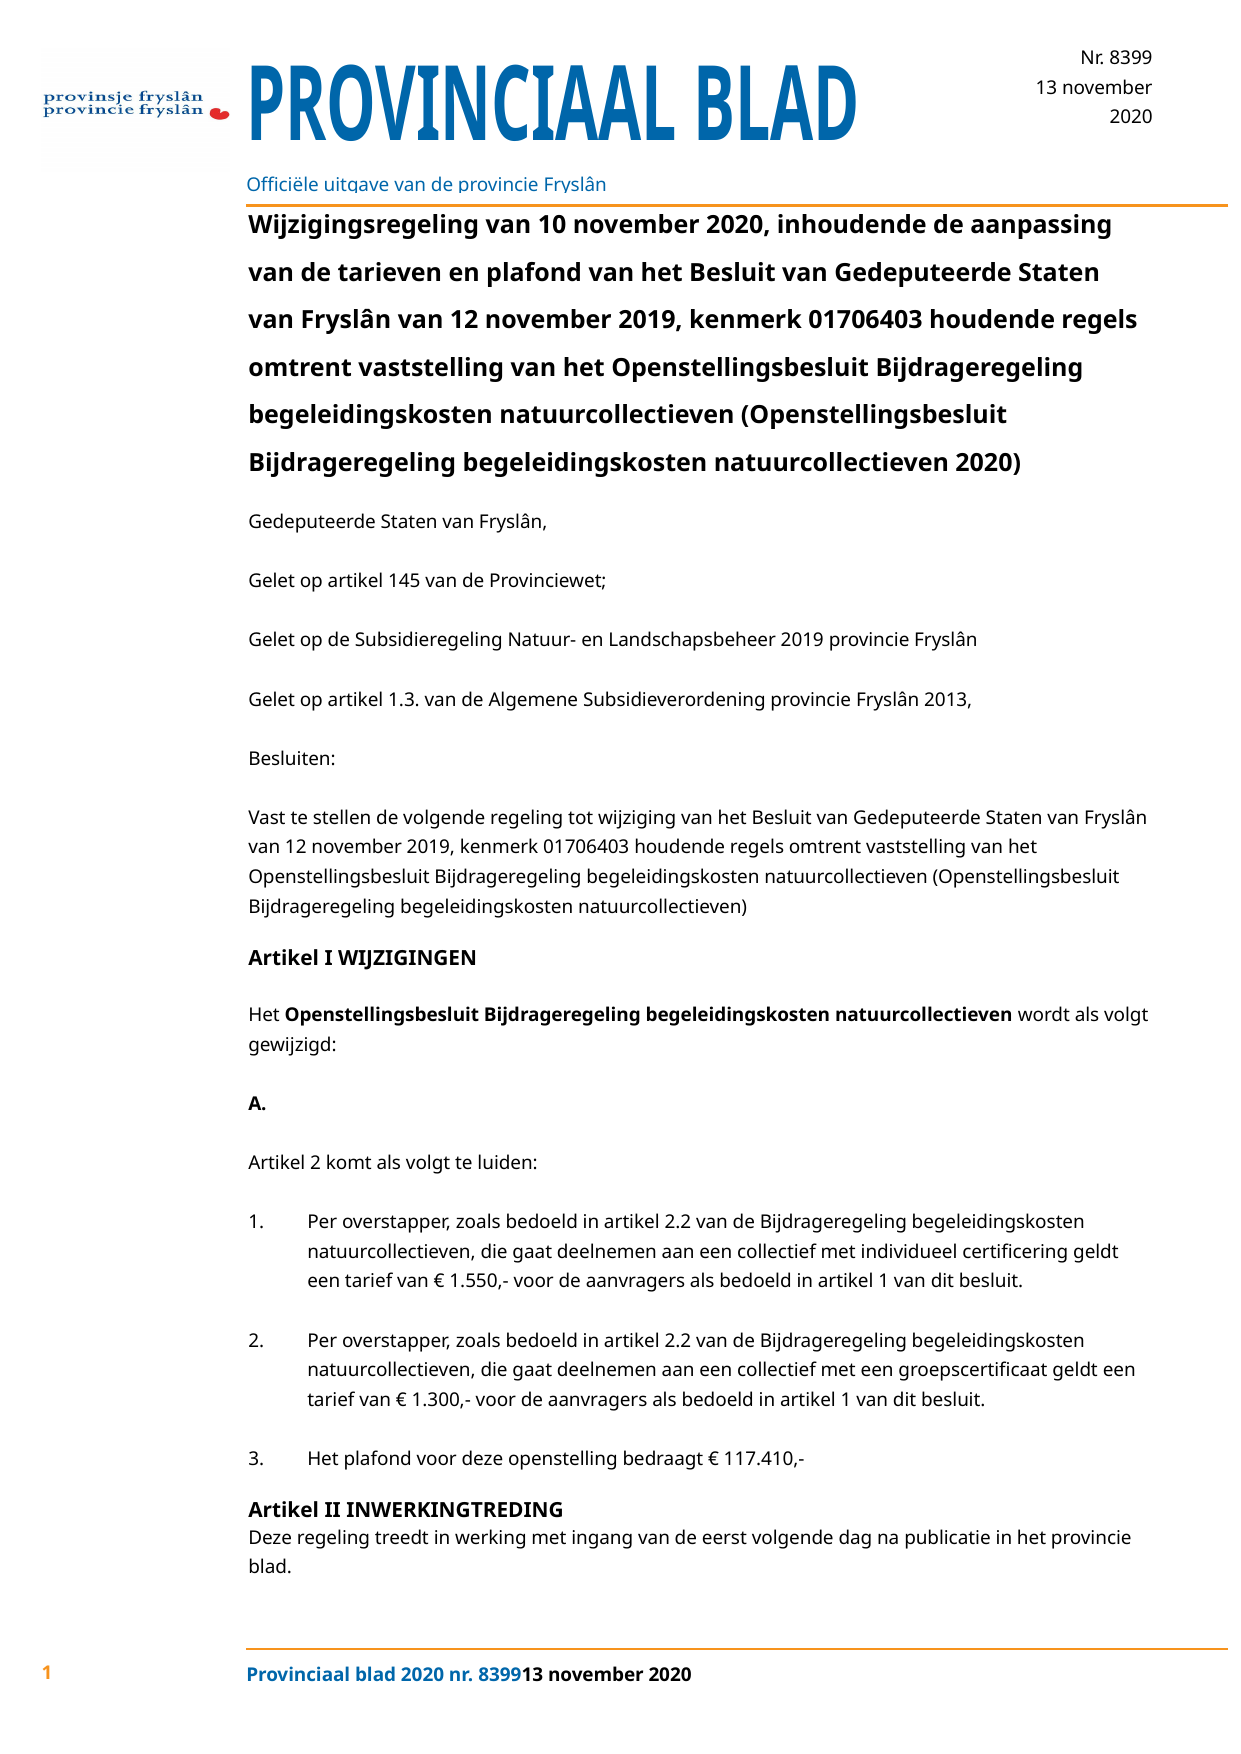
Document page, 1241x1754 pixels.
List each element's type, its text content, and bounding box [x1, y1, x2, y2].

text Vast te stellen de volgende regeling tot wijziging van het Besluit van Gedeputeerde Staten van Fryslân van 12 november 2019, kenmerk 01706403 houdende regels omtrent vaststelling van het Openstellingsbesluit Bijdrageregeling begeleidingskosten natuurcollectieven (Openstellingsbesluit Bijdrageregeling begeleidingskosten natuurcollectieven) [248, 804, 1152, 919]
text Gelet op artikel 145 van de Provinciewet; [248, 567, 1152, 593]
text Artikel 2 komt als volgt te luiden: [248, 1149, 1152, 1175]
list Per overstapper, zoals bedoeld in artikel 2.2 van de Bijdrageregeling begeleidingskosten natuurcollectieven, die gaat deelnemen aan een collectief met een groepscertificaat geldt een tarief van € 1.300,- voor de aanvragers als bedoeld in artikel 1 van dit besluit. [248, 1327, 1152, 1412]
text Artikel II INWERKINGTREDING [248, 1496, 1152, 1524]
text Het Openstellingsbesluit Bijdrageregeling begeleidingskosten natuurcollectieven wordt als volgt gewijzigd: [248, 1001, 1152, 1057]
list Het plafond voor deze openstelling bedraagt € 117.410,- [248, 1445, 1152, 1471]
text Gedeputeerde Staten van Fryslân, [248, 508, 1152, 534]
text Besluiten: [248, 745, 1152, 771]
text Deze regeling treedt in werking met ingang van de eerst volgende dag na publicatie in het provincie blad. [248, 1524, 1152, 1579]
text Artikel I WIJZIGINGEN [248, 943, 1152, 972]
text Gelet op artikel 1.3. van de Algemene Subsidieverordening provincie Fryslân 2013, [248, 686, 1152, 712]
list Per overstapper, zoals bedoeld in artikel 2.2 van de Bijdrageregeling begeleidingskosten natuurcollectieven, die gaat deelnemen aan een collectief met individueel certificering geldt een tarief van € 1.550,- voor de aanvragers als bedoeld in artikel 1 van dit besluit. [248, 1208, 1152, 1293]
picture [41, 47, 231, 172]
text Wijzigingsregeling van 10 november 2020, inhoudende de aanpassing van de tarieven en plafond van het Besluit van Gedeputeerde Staten van Fryslân van 12 november 2019, kenmerk 01706403 houdende regels omtrent vaststelling van het Openstellingsbesluit Bijdrageregeling begeleidingskosten natuurcollectieven (Openstellingsbesluit Bijdrageregeling begeleidingskosten natuurcollectieven 2020) [248, 207, 1152, 479]
text A. [248, 1090, 1152, 1116]
text Gelet op de Subsidieregeling Natuur- en Landschapsbeheer 2019 provincie Fryslân [248, 627, 1152, 652]
